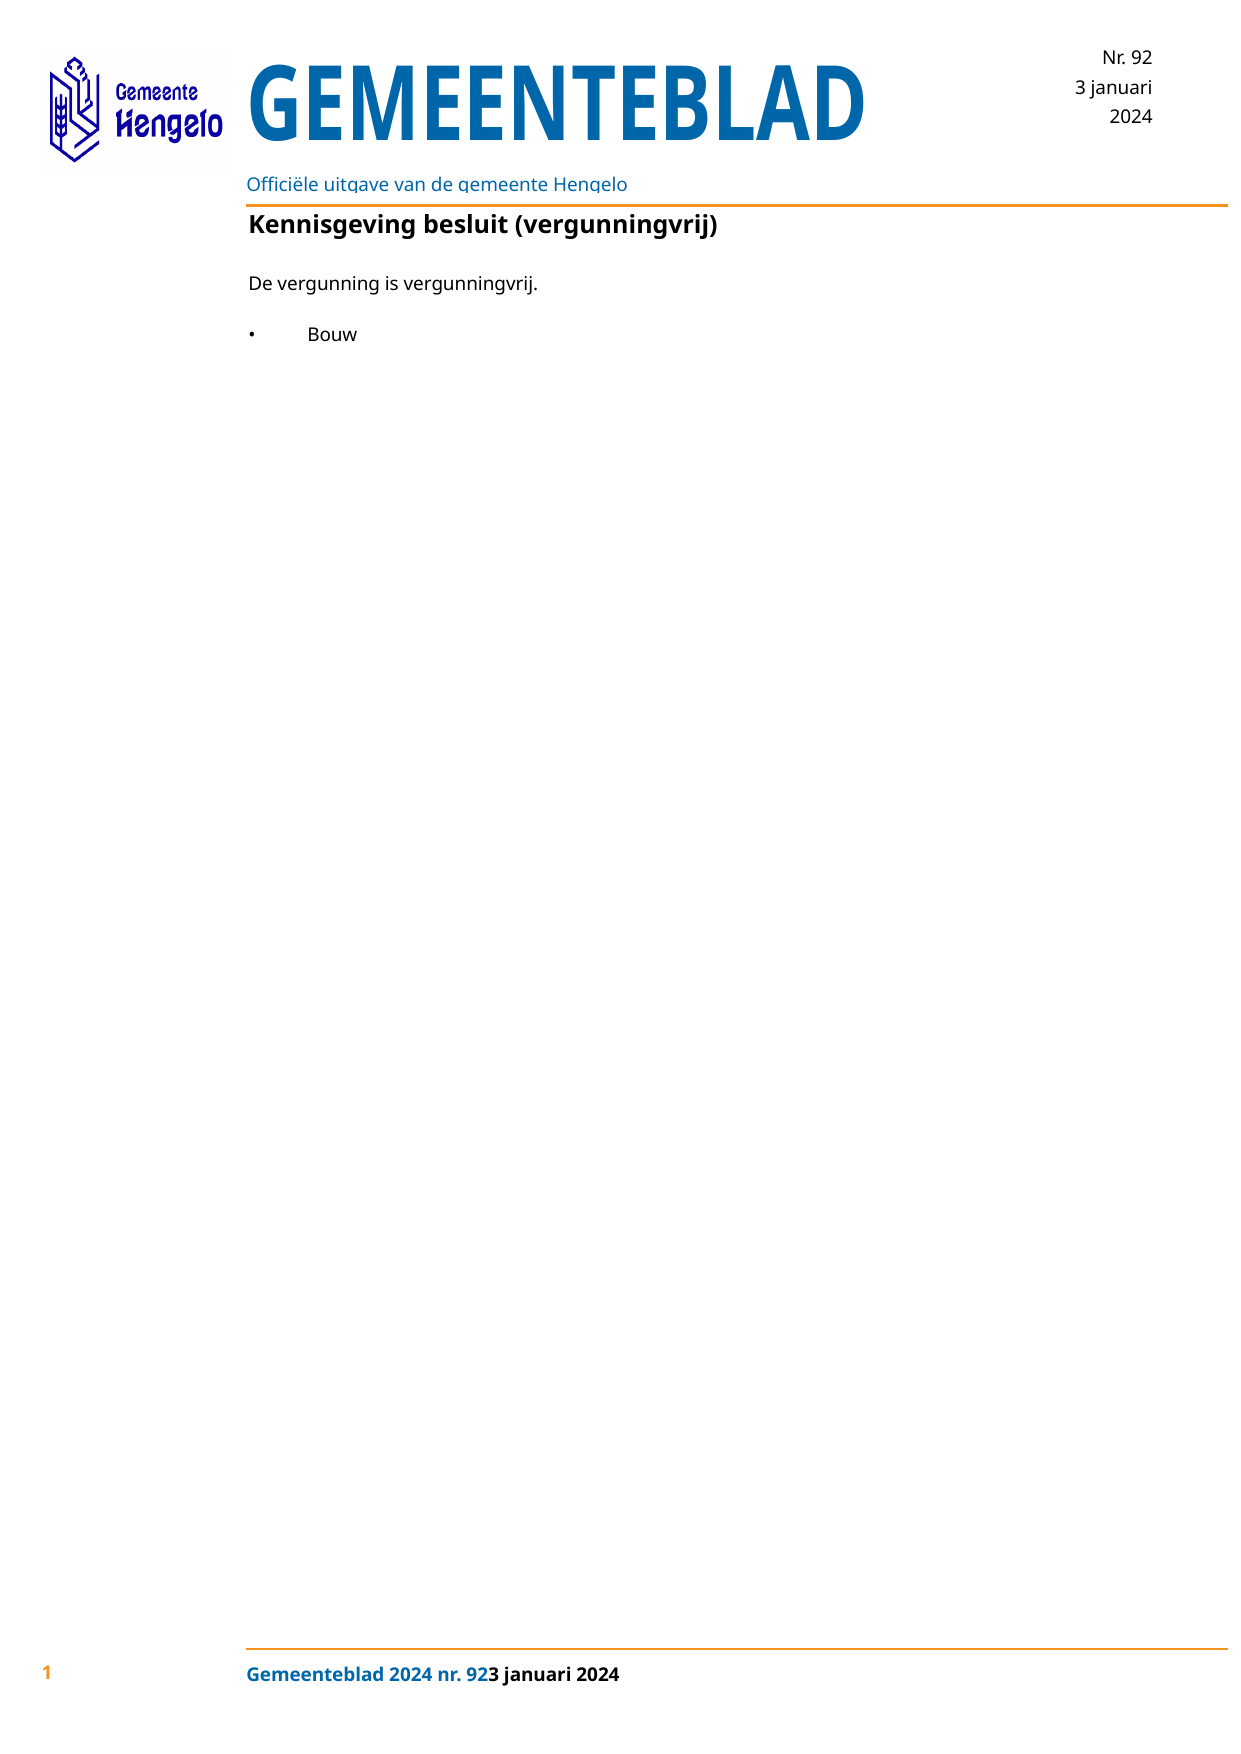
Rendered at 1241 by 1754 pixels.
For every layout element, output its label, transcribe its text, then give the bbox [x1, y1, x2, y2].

picture [41, 47, 231, 172]
text De vergunning is vergunningvrij. [248, 270, 1152, 296]
list Bouw [248, 321, 1152, 346]
text Kennisgeving besluit (vergunningvrij) [248, 207, 1152, 241]
